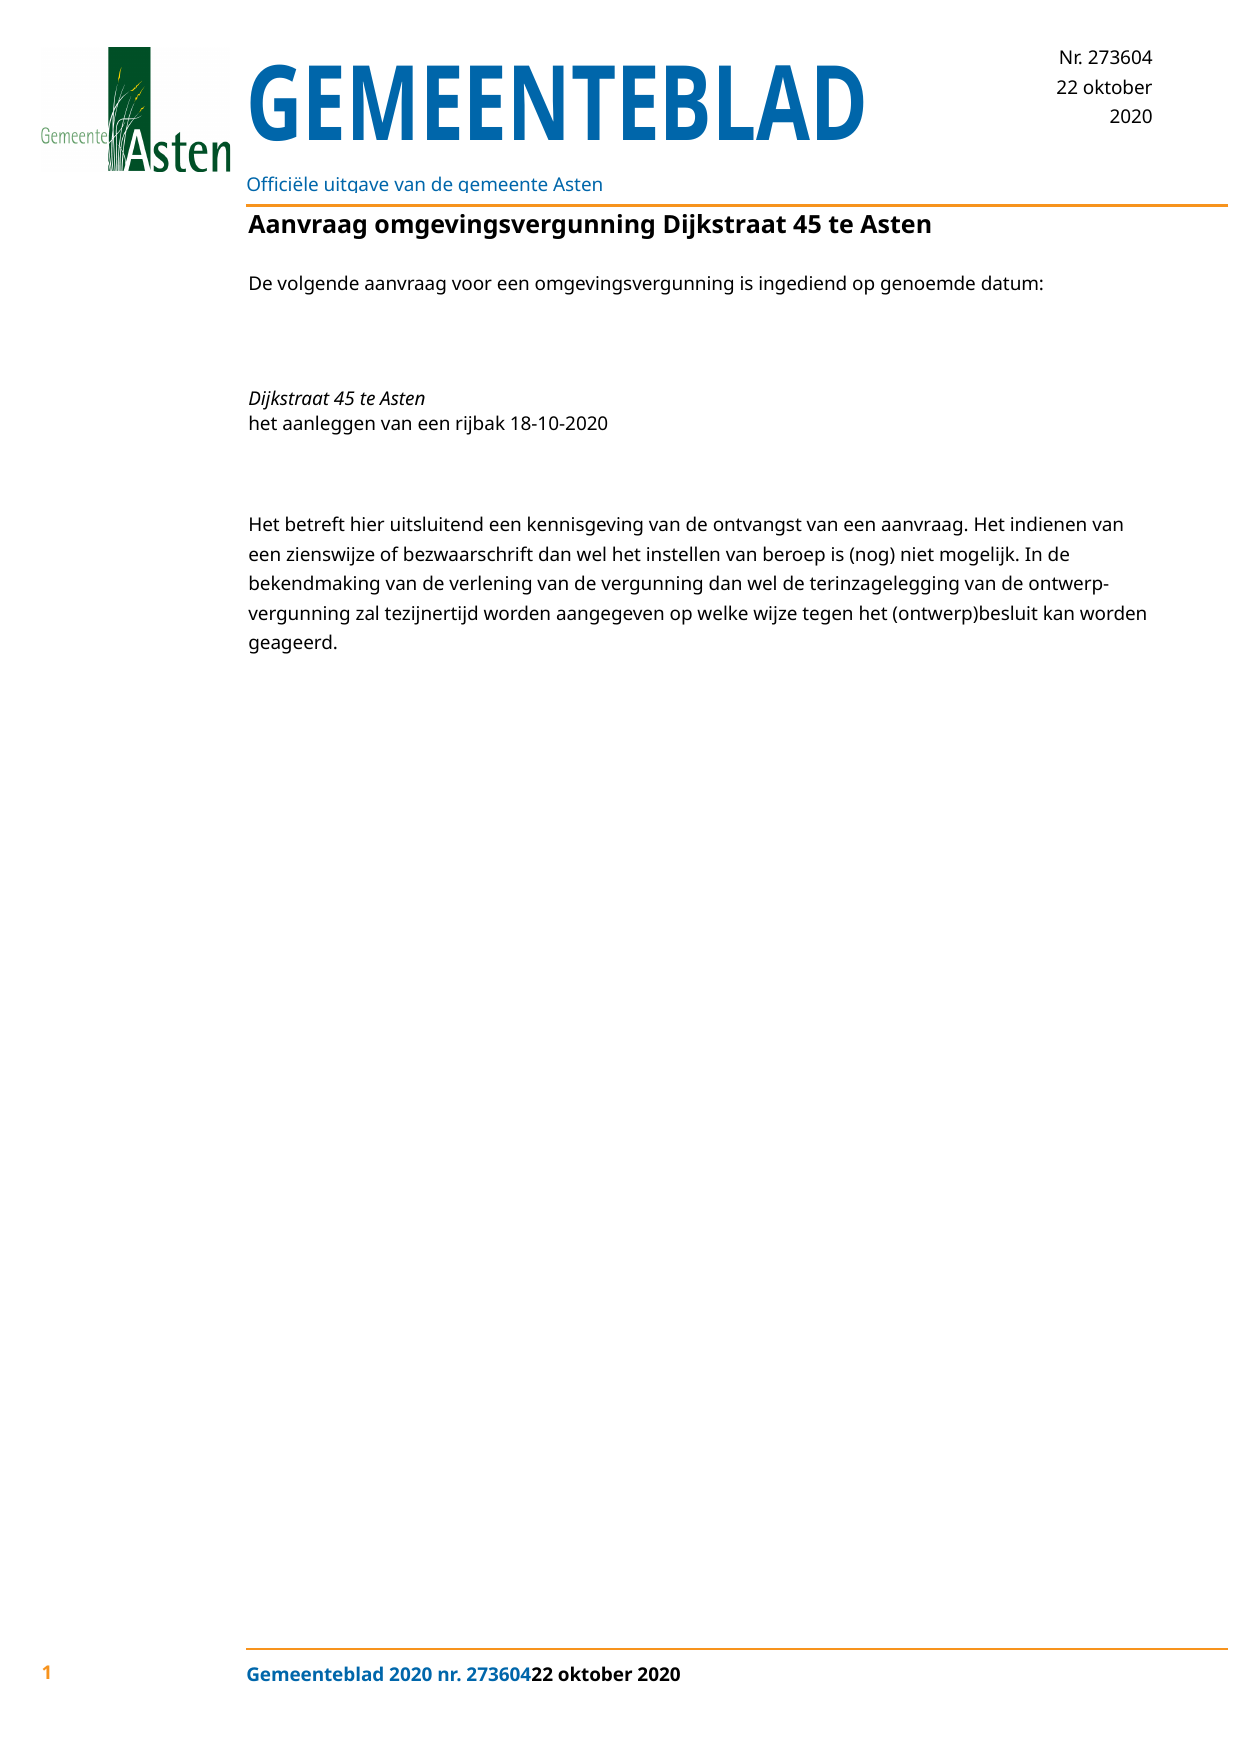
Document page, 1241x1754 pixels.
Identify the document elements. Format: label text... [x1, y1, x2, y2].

text Dijkstraat 45 te Asten [248, 385, 1152, 410]
text De volgende aanvraag voor een omgevingsvergunning is ingediend op genoemde datum: [248, 270, 1152, 296]
text het aanleggen van een rijbak 18-10-2020 [248, 410, 1152, 436]
picture [41, 47, 231, 172]
text Aanvraag omgevingsvergunning Dijkstraat 45 te Asten [248, 207, 1152, 241]
text Het betreft hier uitsluitend een kennisgeving van de ontvangst van een aanvraag. Het indienen van een zienswijze of bezwaarschrift dan wel het instellen van beroep is (nog) niet mogelijk. In de bekendmaking van de verlening van de vergunning dan wel de terinzagelegging van de ontwerp-vergunning zal tezijnertijd worden aangegeven op welke wijze tegen het (ontwerp)besluit kan worden geageerd. [248, 511, 1152, 655]
